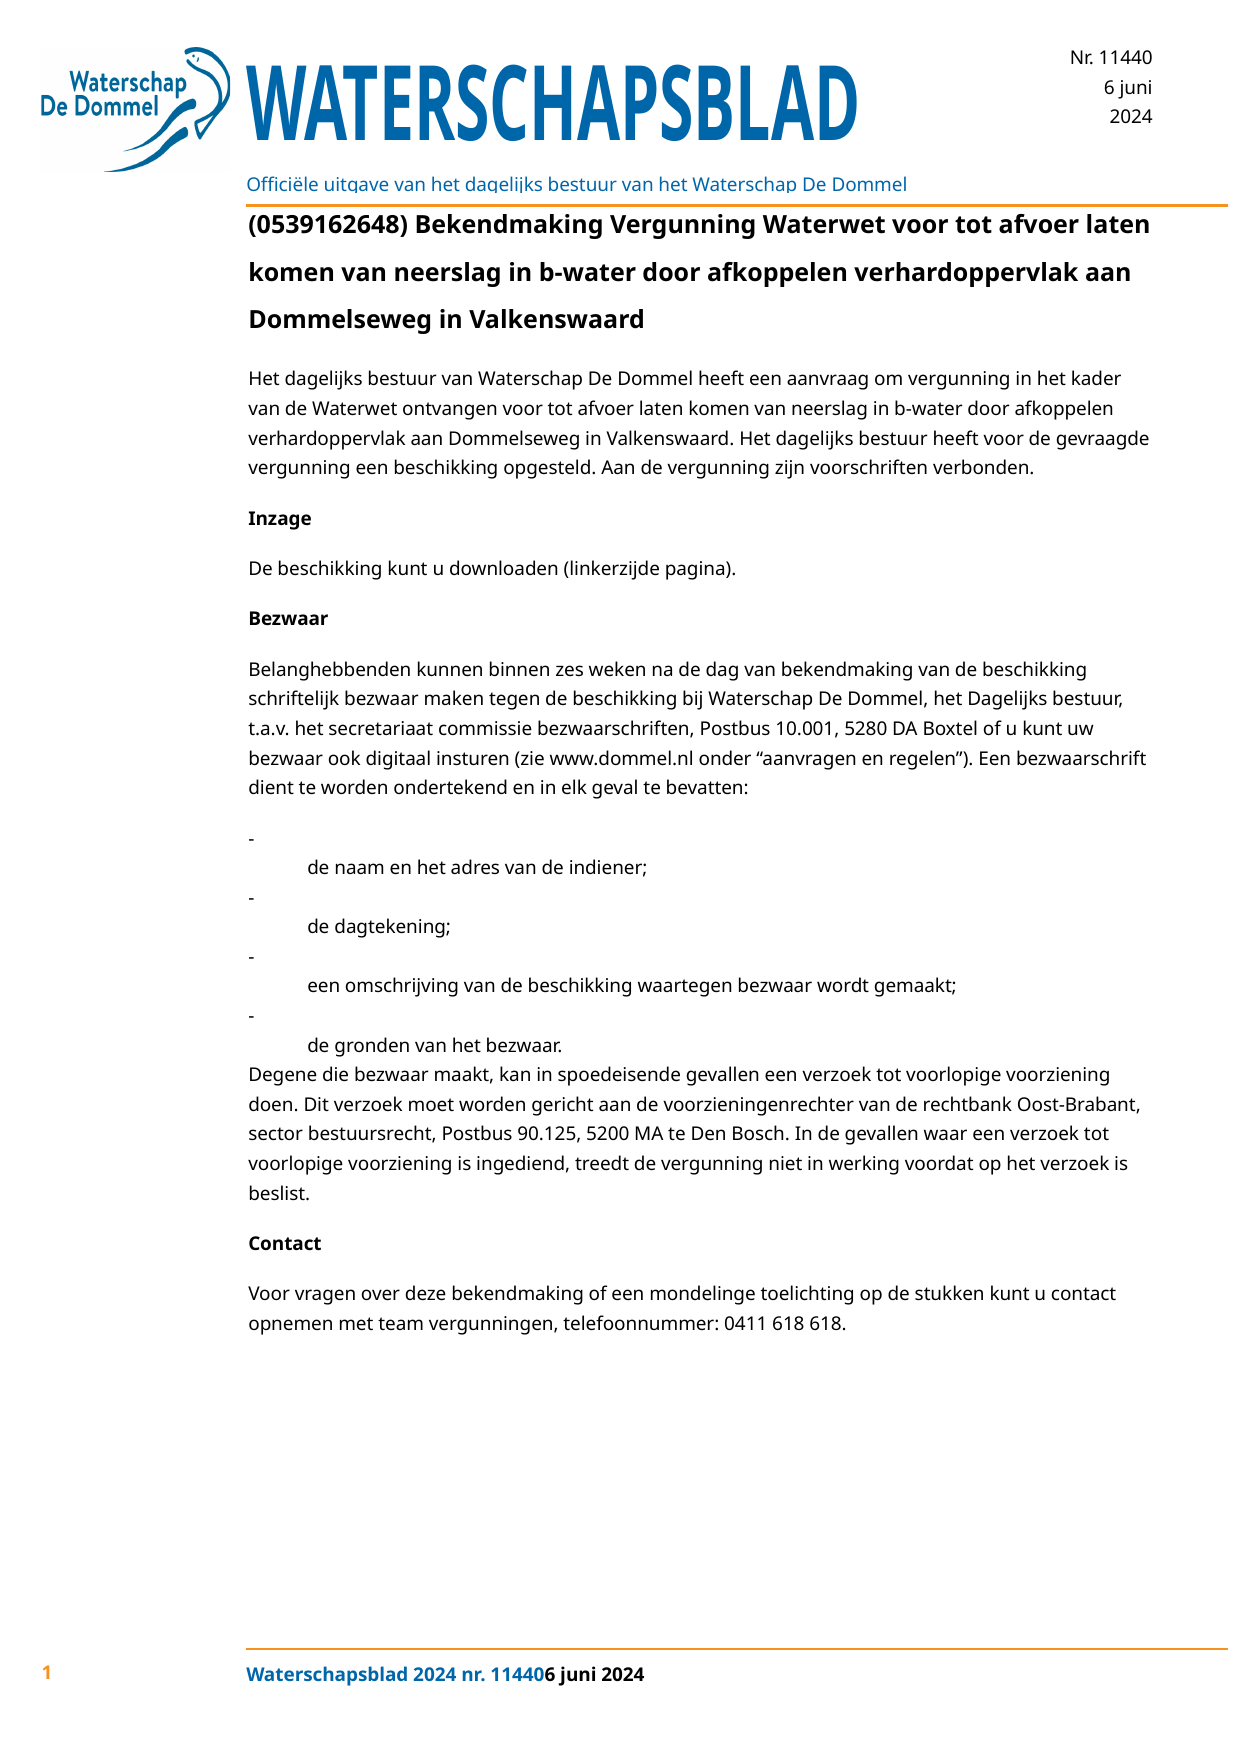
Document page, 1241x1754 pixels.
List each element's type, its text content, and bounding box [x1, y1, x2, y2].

text Belanghebbenden kunnen binnen zes weken na de dag van bekendmaking van de beschikking schriftelijk bezwaar maken tegen de beschikking bij Waterschap De Dommel, het Dagelijks bestuur, t.a.v. het secretariaat commissie bezwaarschriften, Postbus 10.001, 5280 DA Boxtel of u kunt uw bezwaar ook digitaal insturen (zie www.dommel.nl onder “aanvragen en regelen”). Een bezwaarschrift dient te worden ondertekend en in elk geval te bevatten: [248, 656, 1152, 800]
picture [45, 99, 51, 111]
picture [204, 47, 231, 76]
text Degene die bezwaar maakt, kan in spoedeisende gevallen een verzoek tot voorlopige voorziening doen. Dit verzoek moet worden gericht aan de voorzieningenrechter van de rechtbank Oost-Brabant, sector bestuursrecht, Postbus 90.125, 5200 MA te Den Bosch. In de gevallen waar een verzoek tot voorlopige voorziening is ingediend, treedt de vergunning niet in werking voordat op het verzoek is beslist. [248, 1061, 1152, 1205]
text Inzage [248, 505, 1152, 530]
list een omschrijving van de beschikking waartegen bezwaar wordt gemaakt; [248, 973, 1152, 998]
text Bezwaar [248, 606, 1152, 631]
text Het dagelijks bestuur van Waterschap De Dommel heeft een aanvraag om vergunning in het kader van de Waterwet ontvangen voor tot afvoer laten komen van neerslag in b-water door afkoppelen verhardoppervlak aan Dommelseweg in Valkenswaard. Het dagelijks bestuur heeft voor de gevraagde vergunning een beschikking opgesteld. Aan de vergunning zijn voorschriften verbonden. [248, 366, 1152, 480]
text Voor vragen over deze bekendmaking of een mondelinge toelichting op de stukken kunt u contact opnemen met team vergunningen, telefoonnummer: 0411 618 618. [248, 1281, 1152, 1336]
text De beschikking kunt u downloaden (linkerzijde pagina). [248, 555, 1152, 581]
picture [198, 118, 210, 131]
list de dagtekening; [248, 913, 1152, 939]
picture [41, 47, 231, 172]
list de gronden van het bezwaar. [248, 1032, 1152, 1057]
text (0539162648) Bekendmaking Vergunning Waterwet voor tot afvoer laten komen van neerslag in b-water door afkoppelen verhardoppervlak aan Dommelseweg in Valkenswaard [248, 207, 1152, 336]
text Contact [248, 1230, 1152, 1256]
list de naam en het adres van de indiener; [248, 854, 1152, 880]
